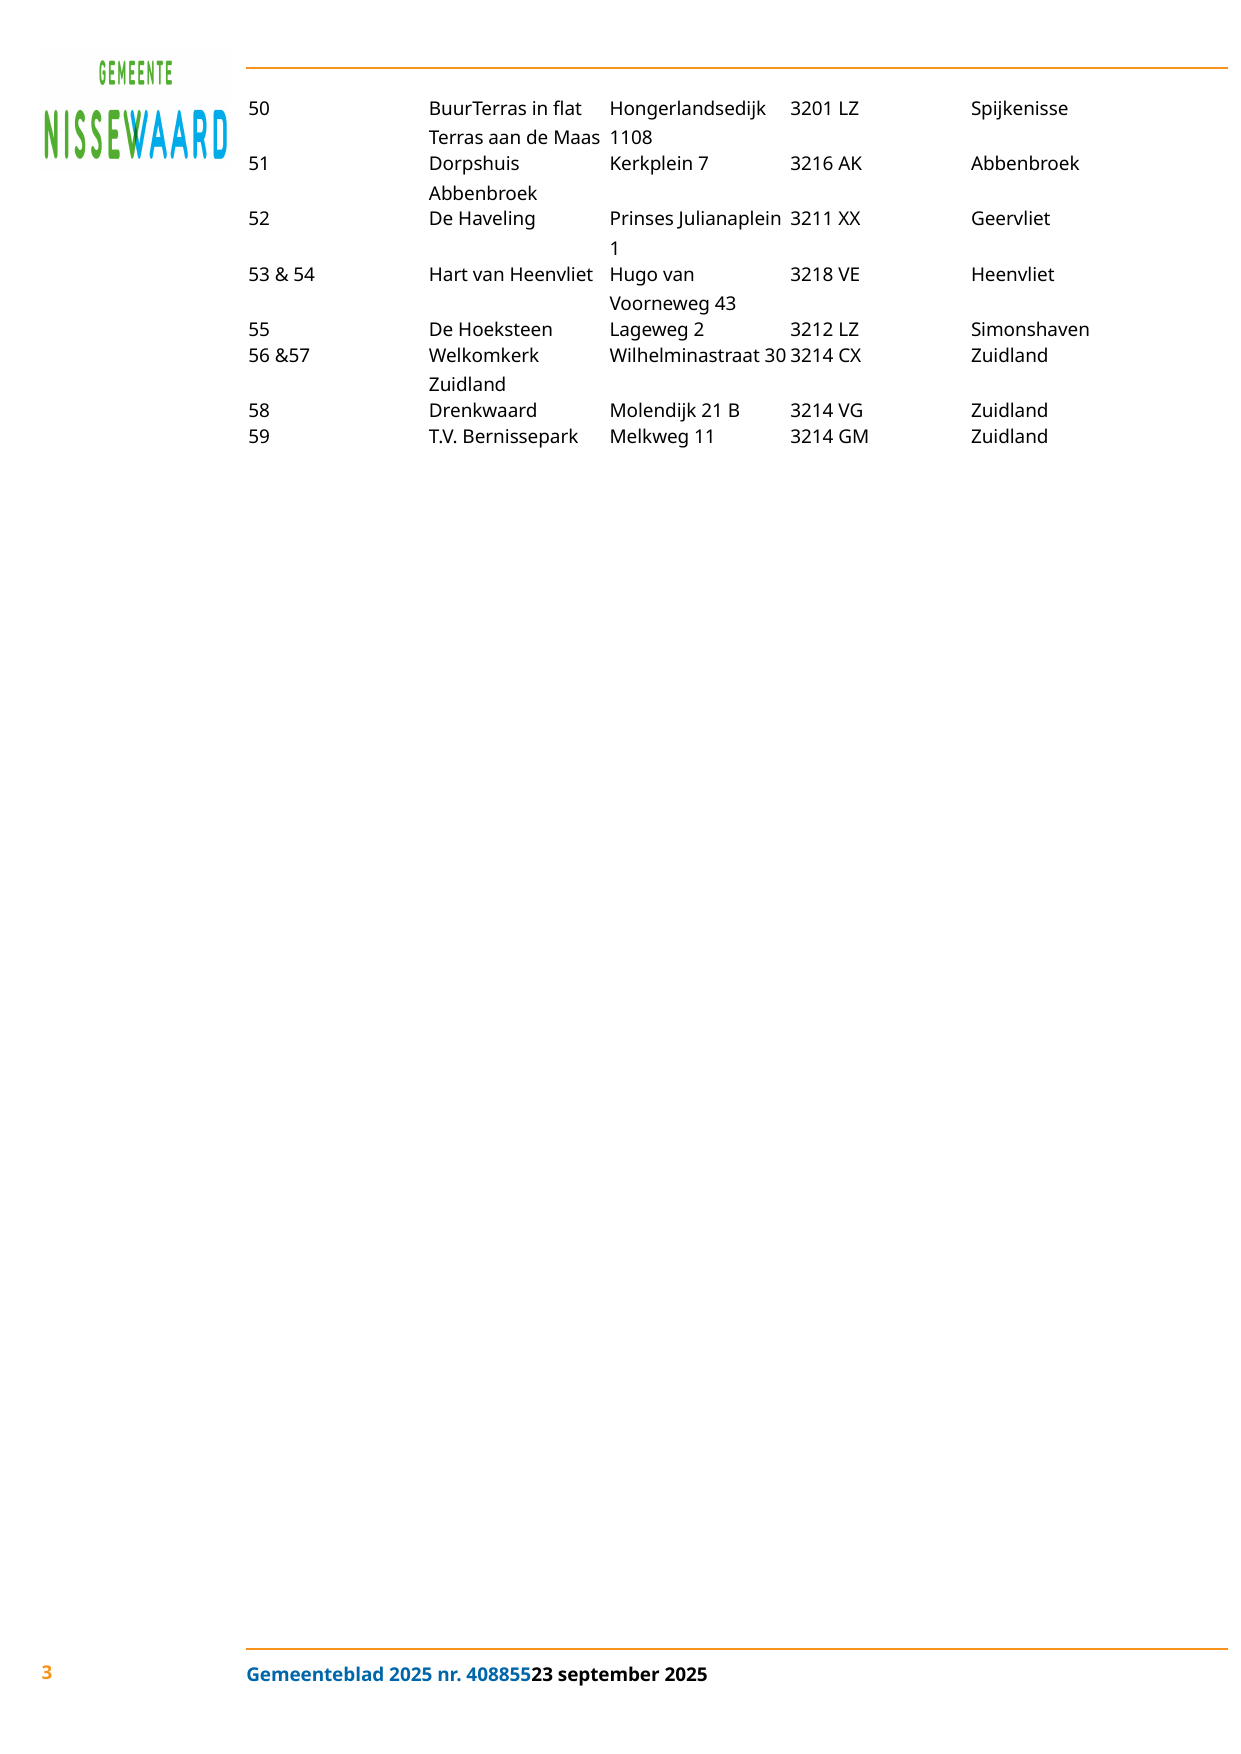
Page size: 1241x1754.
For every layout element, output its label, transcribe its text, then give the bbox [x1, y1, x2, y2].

table_cell T.V. Bernissepark [429, 423, 609, 448]
table_cell 3214 CX [790, 342, 971, 397]
table_cell Spijkenisse [971, 95, 1152, 150]
table_cell 50 [248, 95, 429, 150]
table_cell De Hoeksteen [429, 316, 609, 342]
table_cell 58 [248, 397, 429, 423]
table_cell 59 [248, 423, 429, 448]
table_cell Welkomkerk Zuidland [429, 342, 609, 397]
table_cell Dorpshuis Abbenbroek [429, 150, 609, 205]
table_cell Zuidland [971, 342, 1152, 397]
table_cell Hart van Heenvliet [429, 261, 609, 316]
table_cell Geervliet [971, 205, 1152, 261]
table_cell BuurTerras in flat Terras aan de Maas [429, 95, 609, 150]
table_cell Molendijk 21 B [609, 397, 790, 423]
table_cell 55 [248, 316, 429, 342]
table_cell 3212 LZ [790, 316, 971, 342]
table_cell 51 [248, 150, 429, 205]
table_cell Heenvliet [971, 261, 1152, 316]
table_cell Kerkplein 7 [609, 150, 790, 205]
table_cell Wilhelminastraat 30 [609, 342, 790, 397]
table_cell 3201 LZ [790, 95, 971, 150]
table_cell 3218 VE [790, 261, 971, 316]
table_cell 52 [248, 205, 429, 261]
table_cell Hugo van Voorneweg 43 [609, 261, 790, 316]
table_cell Drenkwaard [429, 397, 609, 423]
picture [41, 47, 231, 172]
table_cell Lageweg 2 [609, 316, 790, 342]
table_cell De Haveling [429, 205, 609, 261]
table_cell Simonshaven [971, 316, 1152, 342]
table_cell 53 & 54 [248, 261, 429, 316]
table_cell 56 &57 [248, 342, 429, 397]
table_cell 3214 GM [790, 423, 971, 448]
table_cell Hongerlandsedijk 1108 [609, 95, 790, 150]
table_cell 3214 VG [790, 397, 971, 423]
table_cell Melkweg 11 [609, 423, 790, 448]
table_cell Prinses Julianaplein 1 [609, 205, 790, 261]
table_cell Abbenbroek [971, 150, 1152, 205]
table_cell Zuidland [971, 423, 1152, 448]
table_cell Zuidland [971, 397, 1152, 423]
table_cell 3216 AK [790, 150, 971, 205]
table_cell 3211 XX [790, 205, 971, 261]
